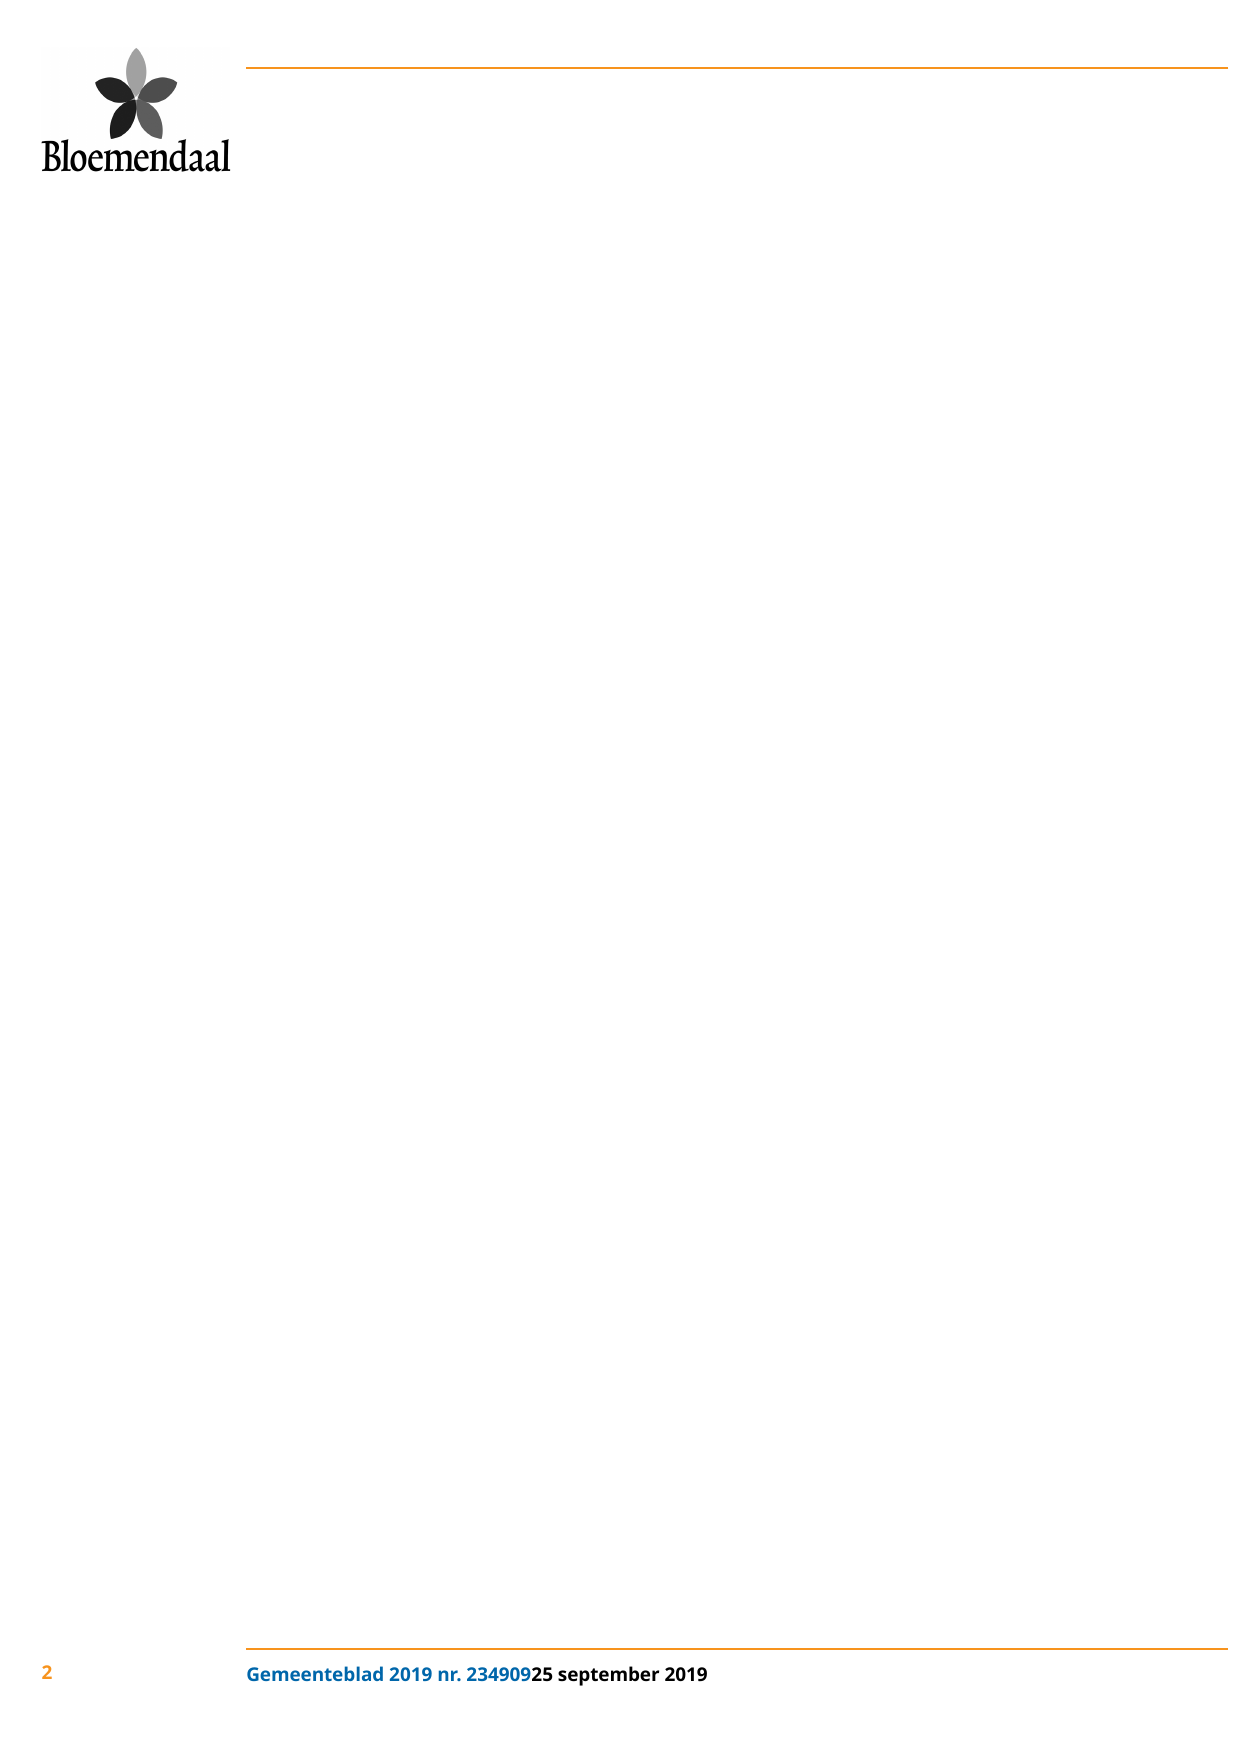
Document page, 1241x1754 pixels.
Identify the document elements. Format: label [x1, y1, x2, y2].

picture [41, 47, 231, 172]
